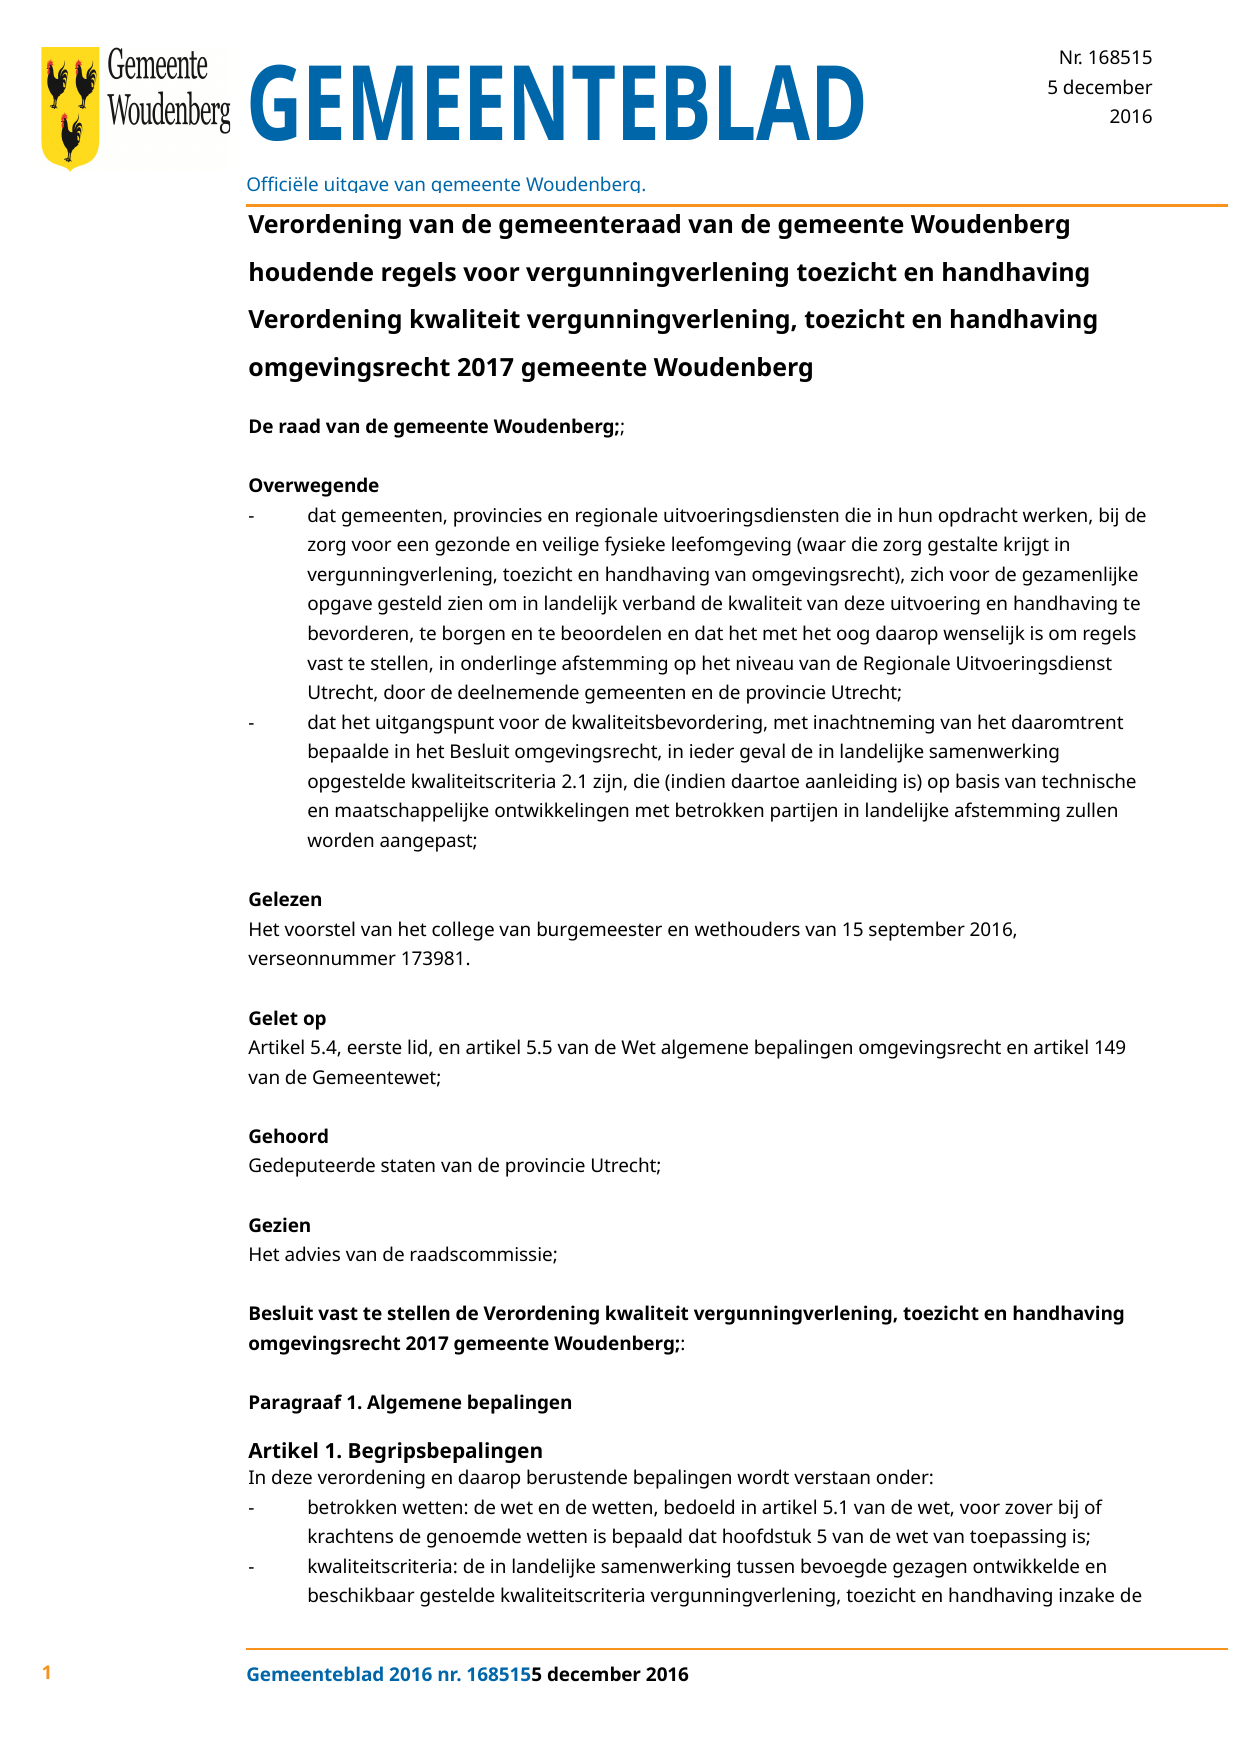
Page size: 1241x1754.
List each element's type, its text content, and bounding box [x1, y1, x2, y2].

text Besluit vast te stellen de Verordening kwaliteit vergunningverlening, toezicht en handhaving omgevingsrecht 2017 gemeente Woudenberg;: [248, 1301, 1152, 1356]
text In deze verordening en daarop berustende bepalingen wordt verstaan onder: [248, 1464, 1152, 1490]
list dat gemeenten, provincies en regionale uitvoeringsdiensten die in hun opdracht werken, bij de zorg voor een gezonde en veilige fysieke leefomgeving (waar die zorg gestalte krijgt in vergunningverlening, toezicht en handhaving van omgevingsrecht), zich voor de gezamenlijke opgave gesteld zien om in landelijk verband de kwaliteit van deze uitvoering en handhaving te bevorderen, te borgen en te beoordelen en dat het met het oog daarop wenselijk is om regels vast te stellen, in onderlinge afstemming op het niveau van de Regionale Uitvoeringsdienst Utrecht, door de deelnemende gemeenten en de provincie Utrecht; [248, 502, 1152, 705]
text Gelezen [248, 886, 1152, 912]
list dat het uitgangspunt voor de kwaliteitsbevordering, met inachtneming van het daaromtrent bepaalde in het Besluit omgevingsrecht, in ieder geval de in landelijke samenwerking opgestelde kwaliteitscriteria 2.1 zijn, die (indien daartoe aanleiding is) op basis van technische en maatschappelijke ontwikkelingen met betrokken partijen in landelijke afstemming zullen worden aangepast; [248, 709, 1152, 853]
text De raad van de gemeente Woudenberg;; [248, 413, 1152, 439]
list kwaliteitscriteria: de in landelijke samenwerking tussen bevoegde gezagen ontwikkelde en beschikbaar gestelde kwaliteitscriteria vergunningverlening, toezicht en handhaving inzake de [248, 1553, 1152, 1608]
text Het advies van de raadscommissie; [248, 1241, 1152, 1267]
text Gelet op [248, 1005, 1152, 1031]
text Gedeputeerde staten van de provincie Utrecht; [248, 1153, 1152, 1178]
text Artikel 1. Begripsbepalingen [248, 1436, 1152, 1464]
text Het voorstel van het college van burgemeester en wethouders van 15 september 2016, verseonnummer 173981. [248, 916, 1152, 971]
text Paragraaf 1. Algemene bepalingen [248, 1389, 1152, 1415]
text Gehoord [248, 1123, 1152, 1149]
text Verordening van de gemeenteraad van de gemeente Woudenberg houdende regels voor vergunningverlening toezicht en handhaving Verordening kwaliteit vergunningverlening, toezicht en handhaving omgevingsrecht 2017 gemeente Woudenberg [248, 207, 1152, 384]
text Overwegende [248, 472, 1152, 498]
list betrokken wetten: de wet en de wetten, bedoeld in artikel 5.1 van de wet, voor zover bij of krachtens de genoemde wetten is bepaald dat hoofdstuk 5 van de wet van toepassing is; [248, 1494, 1152, 1549]
text Artikel 5.4, eerste lid, en artikel 5.5 van de Wet algemene bepalingen omgevingsrecht en artikel 149 van de Gemeentewet; [248, 1034, 1152, 1090]
picture [41, 47, 231, 172]
text Gezien [248, 1212, 1152, 1238]
